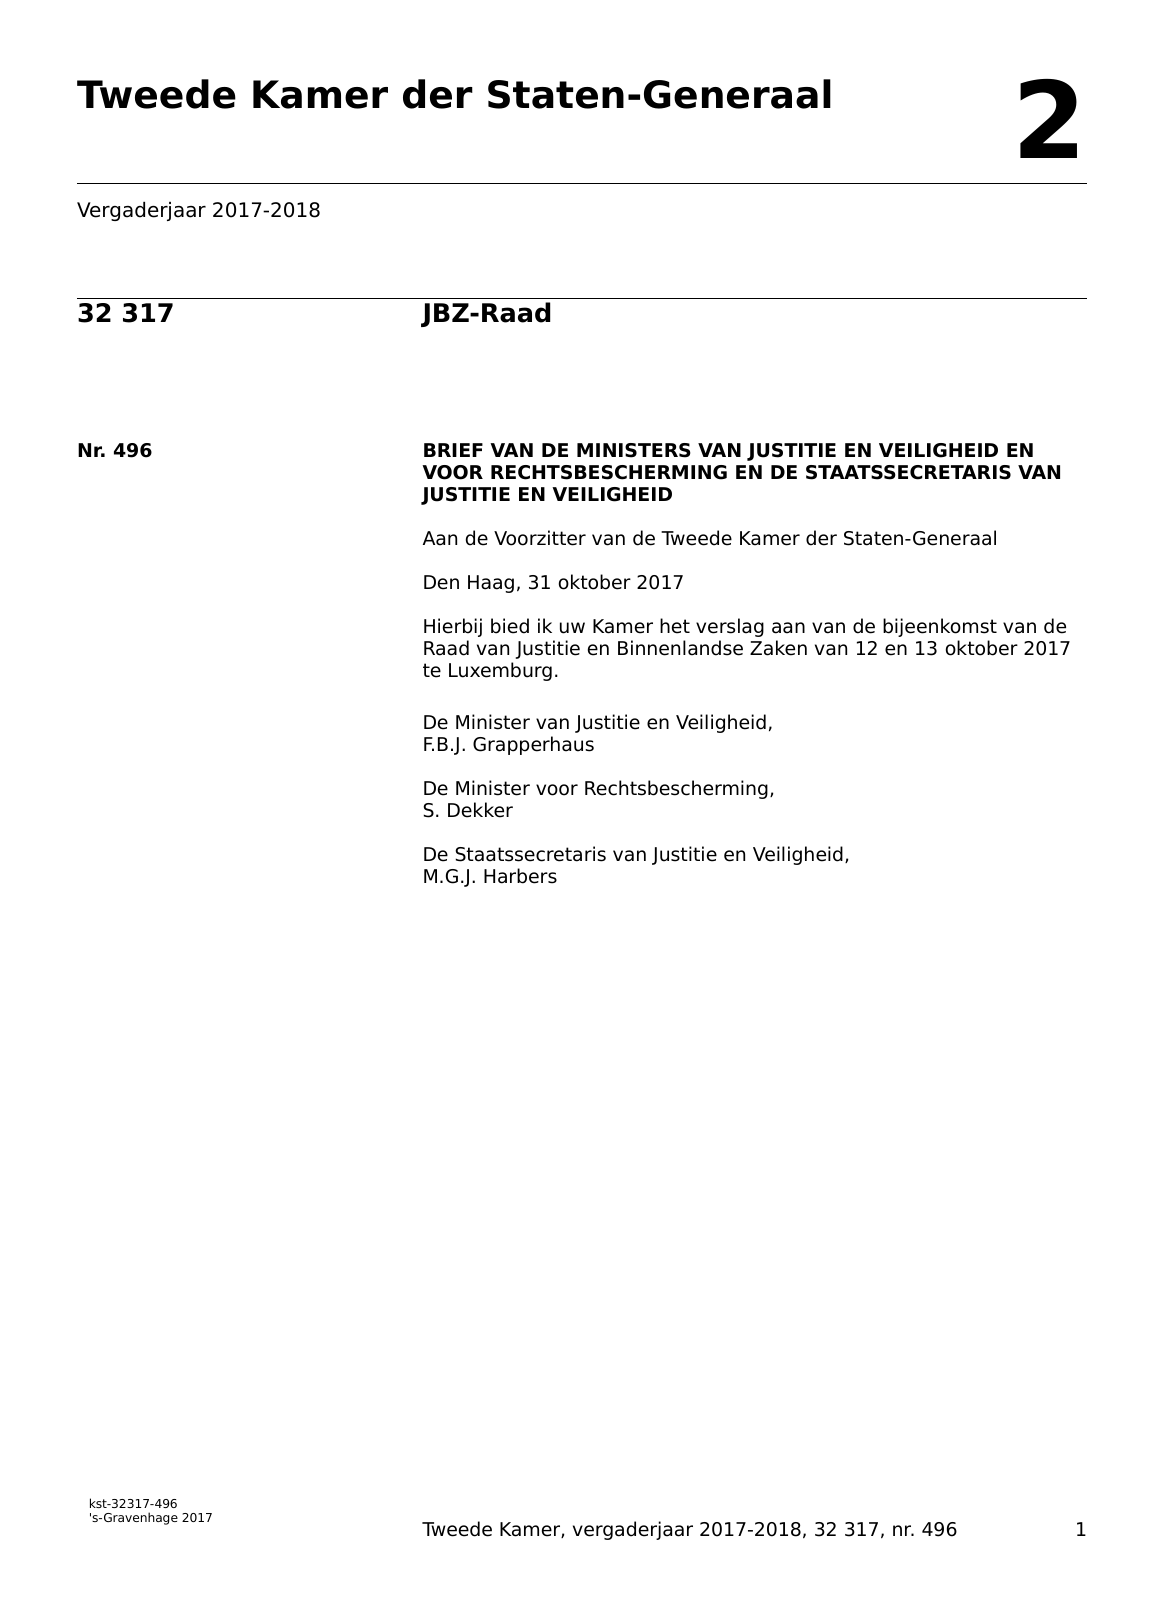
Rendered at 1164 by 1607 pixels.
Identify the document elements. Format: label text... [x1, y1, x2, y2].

table_header Tweede Kamer der Staten-Generaal [77, 59, 886, 183]
text De Staatssecretaris van Justitie en Veiligheid, M.G.J. Harbers [422, 844, 1087, 888]
text Den Haag, 31 oktober 2017 [422, 572, 1087, 594]
text Aan de Voorzitter van de Tweede Kamer der Staten-Generaal [422, 528, 1087, 550]
table_header 2 [886, 59, 1087, 183]
text De Minister voor Rechtsbescherming, S. Dekker [422, 778, 1087, 822]
subtitle 32 317 JBZ-Raad [77, 299, 1087, 329]
text 's-Gravenhage 2017 [88, 1511, 323, 1525]
text Hierbij bied ik uw Kamer het verslag aan van de bijeenkomst van de Raad van Justitie en Binnenlandse Zaken van 12 en 13 oktober 2017 te Luxemburg. [422, 616, 1087, 682]
table_cell Vergaderjaar 2017-2018 [77, 184, 1087, 298]
text De Minister van Justitie en Veiligheid, F.B.J. Grapperhaus [422, 712, 1087, 756]
subtitle Nr. 496 BRIEF VAN DE MINISTERS VAN JUSTITIE EN VEILIGHEID EN VOOR RECHTSBESCHERMING EN DE STAATSSECRETARIS VAN JUSTITIE EN VEILIGHEID [77, 440, 1087, 506]
text kst-32317-496 [88, 1497, 323, 1511]
